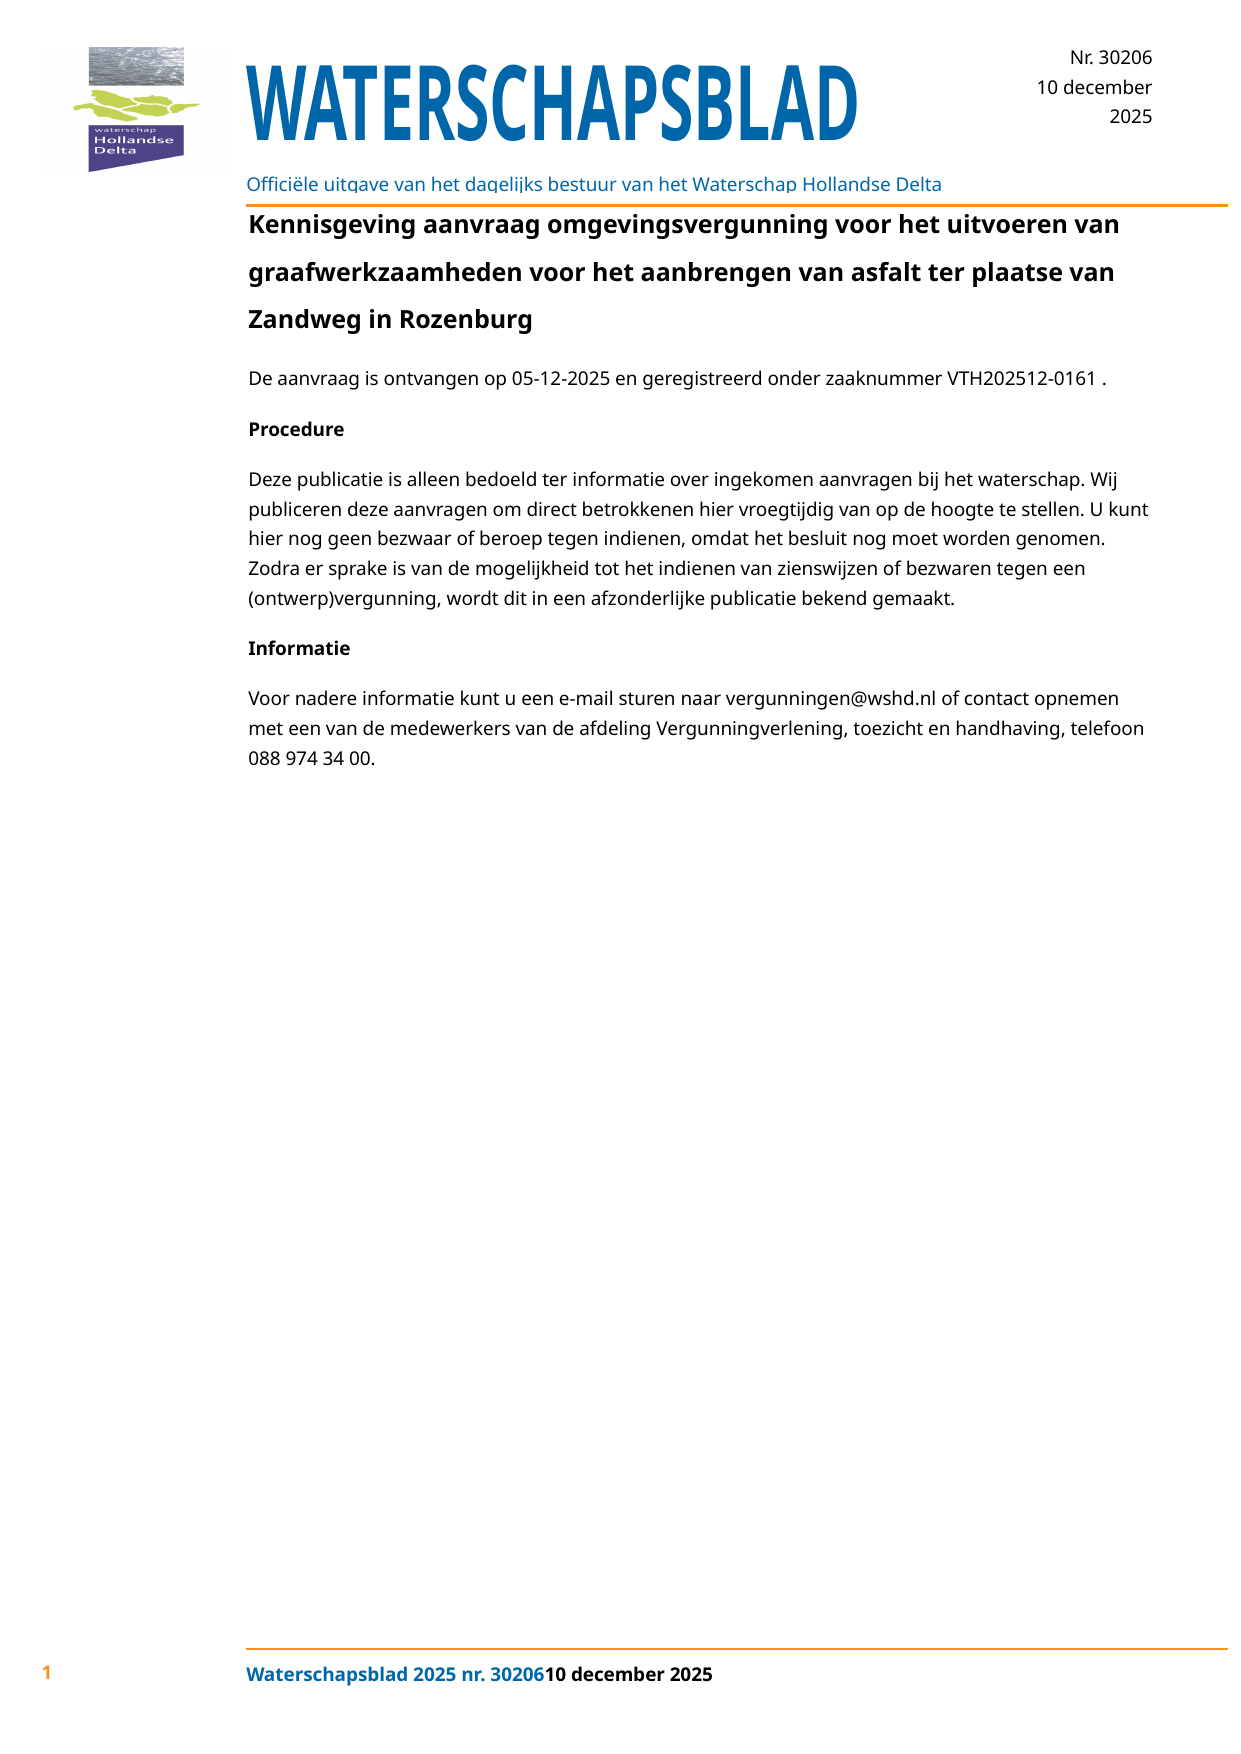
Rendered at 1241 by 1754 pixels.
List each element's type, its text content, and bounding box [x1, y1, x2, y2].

text Informatie [248, 635, 1152, 661]
text Deze publicatie is alleen bedoeld ter informatie over ingekomen aanvragen bij het waterschap. Wij publiceren deze aanvragen om direct betrokkenen hier vroegtijdig van op de hoogte te stellen. U kunt hier nog geen bezwaar of beroep tegen indienen, omdat het besluit nog moet worden genomen. Zodra er sprake is van de mogelijkheid tot het indienen van zienswijzen of bezwaren tegen een (ontwerp)vergunning, wordt dit in een afzonderlijke publicatie bekend gemaakt. [248, 466, 1152, 610]
text Kennisgeving aanvraag omgevingsvergunning voor het uitvoeren van graafwerkzaamheden voor het aanbrengen van asfalt ter plaatse van Zandweg in Rozenburg [248, 207, 1152, 336]
text Procedure [248, 416, 1152, 442]
text Voor nadere informatie kunt u een e-mail sturen naar vergunningen@wshd.nl of contact opnemen met een van de medewerkers van de afdeling Vergunningverlening, toezicht en handhaving, telefoon 088 974 34 00. [248, 686, 1152, 770]
picture [41, 47, 231, 172]
text De aanvraag is ontvangen op 05-12-2025 en geregistreerd onder zaaknummer VTH202512-0161 . [248, 366, 1152, 391]
